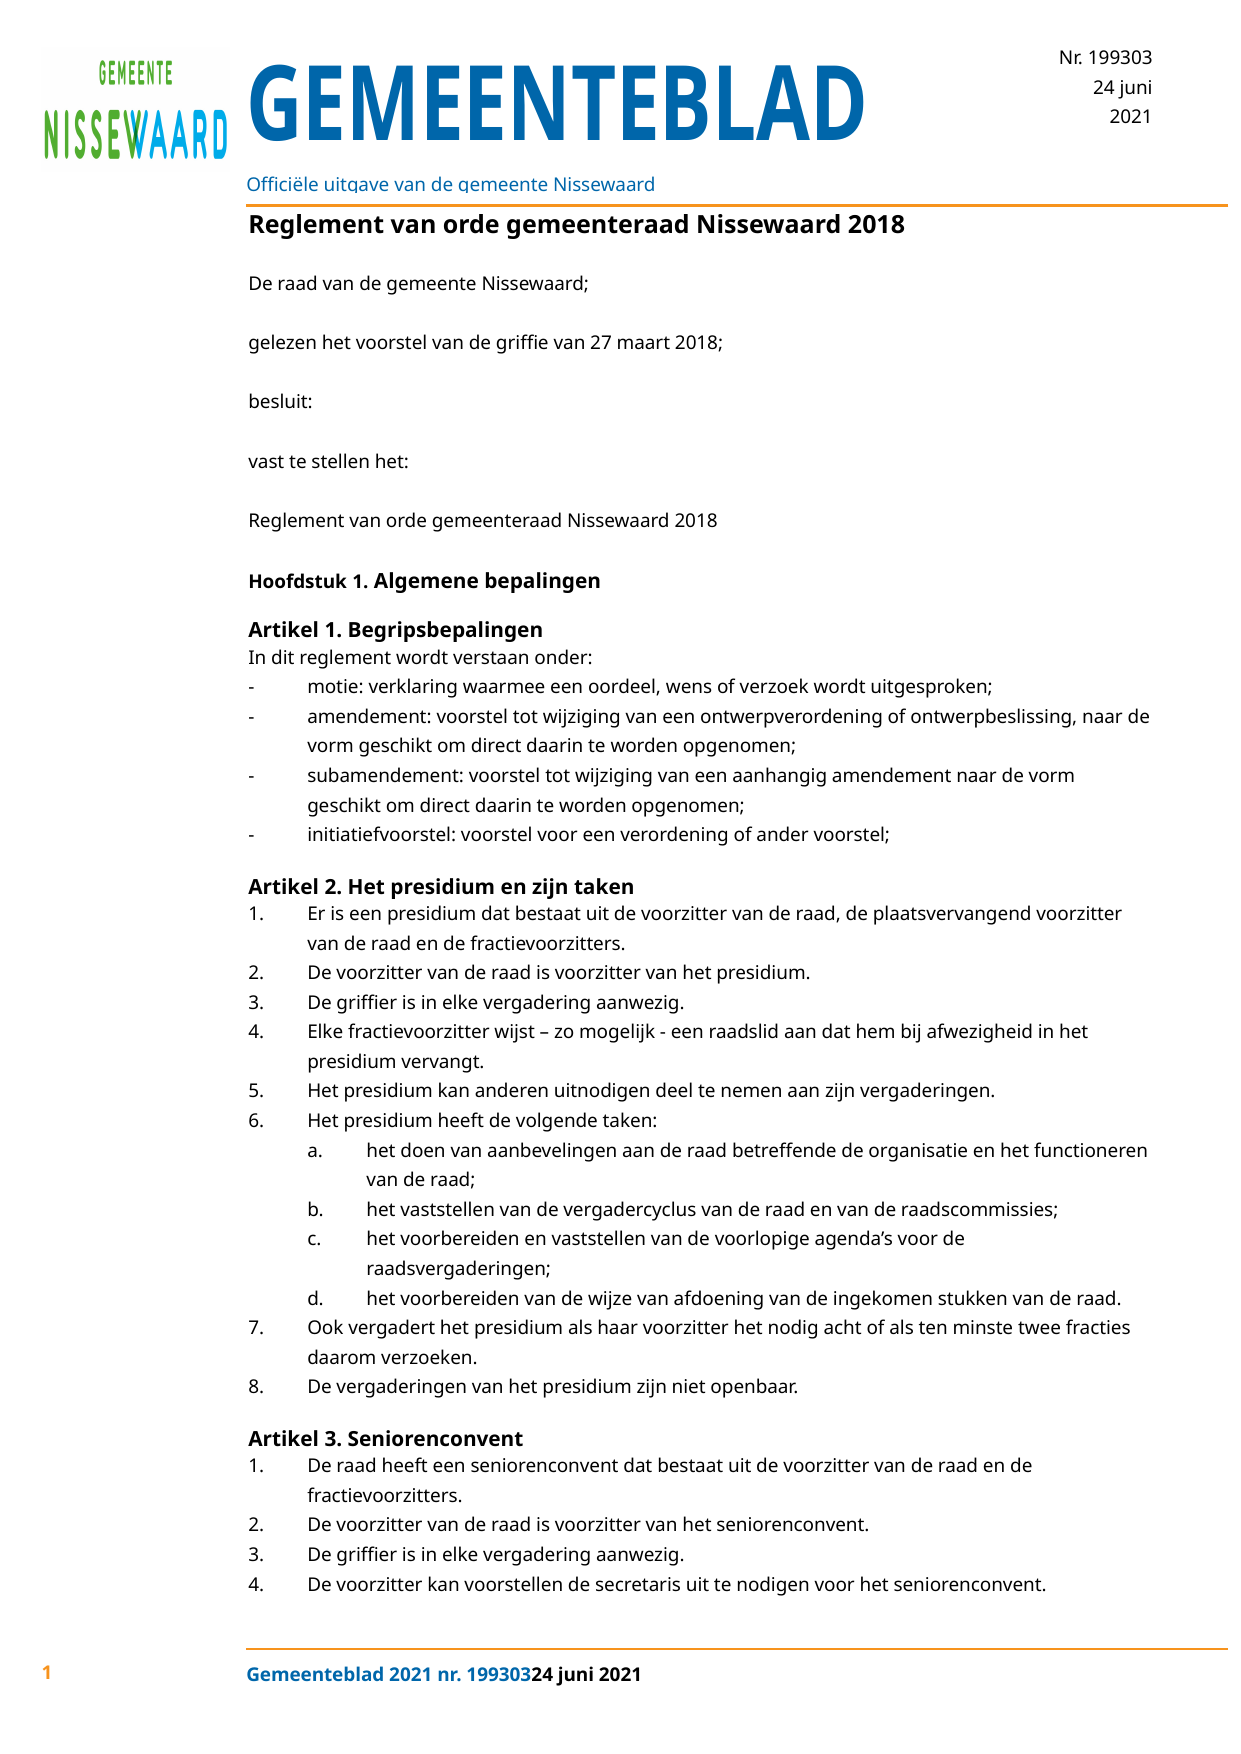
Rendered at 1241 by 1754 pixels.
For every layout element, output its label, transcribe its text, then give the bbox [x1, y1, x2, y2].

text gelezen het voorstel van de griffie van 27 maart 2018; [248, 329, 1152, 355]
list Het presidium heeft de volgende taken: [248, 1107, 1152, 1133]
list het voorbereiden en vaststellen van de voorlopige agenda’s voor de raadsvergaderingen; [307, 1226, 1152, 1281]
list De voorzitter kan voorstellen de secretaris uit te nodigen voor het seniorenconvent. [248, 1571, 1152, 1596]
list het doen van aanbevelingen aan de raad betreffende de organisatie en het functioneren van de raad; [307, 1137, 1152, 1192]
list motie: verklaring waarmee een oordeel, wens of verzoek wordt uitgesproken; [248, 673, 1152, 699]
list De raad heeft een seniorenconvent dat bestaat uit de voorzitter van de raad en de fractievoorzitters. [248, 1452, 1152, 1508]
text Hoofdstuk 1. Algemene bepalingen [248, 566, 1152, 594]
list Elke fractievoorzitter wijst – zo mogelijk - een raadslid aan dat hem bij afwezigheid in het presidium vervangt. [248, 1018, 1152, 1074]
list amendement: voorstel tot wijziging van een ontwerpverordening of ontwerpbeslissing, naar de vorm geschikt om direct daarin te worden opgenomen; [248, 703, 1152, 758]
list Er is een presidium dat bestaat uit de voorzitter van de raad, de plaatsvervangend voorzitter van de raad en de fractievoorzitters. [248, 900, 1152, 956]
list het voorbereiden van de wijze van afdoening van de ingekomen stukken van de raad. [307, 1285, 1152, 1311]
text Artikel 2. Het presidium en zijn taken [248, 872, 1152, 900]
text besluit: [248, 389, 1152, 414]
list Ook vergadert het presidium als haar voorzitter het nodig acht of als ten minste twee fracties daarom verzoeken. [248, 1314, 1152, 1370]
list subamendement: voorstel tot wijziging van een aanhangig amendement naar de vorm geschikt om direct daarin te worden opgenomen; [248, 762, 1152, 817]
list De griffier is in elke vergadering aanwezig. [248, 1541, 1152, 1567]
list De voorzitter van de raad is voorzitter van het seniorenconvent. [248, 1512, 1152, 1537]
list initiatiefvoorstel: voorstel voor een verordening of ander voorstel; [248, 821, 1152, 847]
text Artikel 1. Begripsbepalingen [248, 615, 1152, 644]
list het vaststellen van de vergadercyclus van de raad en van de raadscommissies; [307, 1196, 1152, 1222]
list De voorzitter van de raad is voorzitter van het presidium. [248, 959, 1152, 985]
text vast te stellen het: [248, 448, 1152, 473]
text Artikel 3. Seniorenconvent [248, 1424, 1152, 1452]
picture [41, 47, 231, 172]
text De raad van de gemeente Nissewaard; [248, 270, 1152, 296]
text Reglement van orde gemeenteraad Nissewaard 2018 [248, 207, 1152, 241]
text Reglement van orde gemeenteraad Nissewaard 2018 [248, 507, 1152, 533]
text In dit reglement wordt verstaan onder: [248, 644, 1152, 669]
list Het presidium kan anderen uitnodigen deel te nemen aan zijn vergaderingen. [248, 1078, 1152, 1103]
list De griffier is in elke vergadering aanwezig. [248, 989, 1152, 1015]
list De vergaderingen van het presidium zijn niet openbaar. [248, 1373, 1152, 1399]
